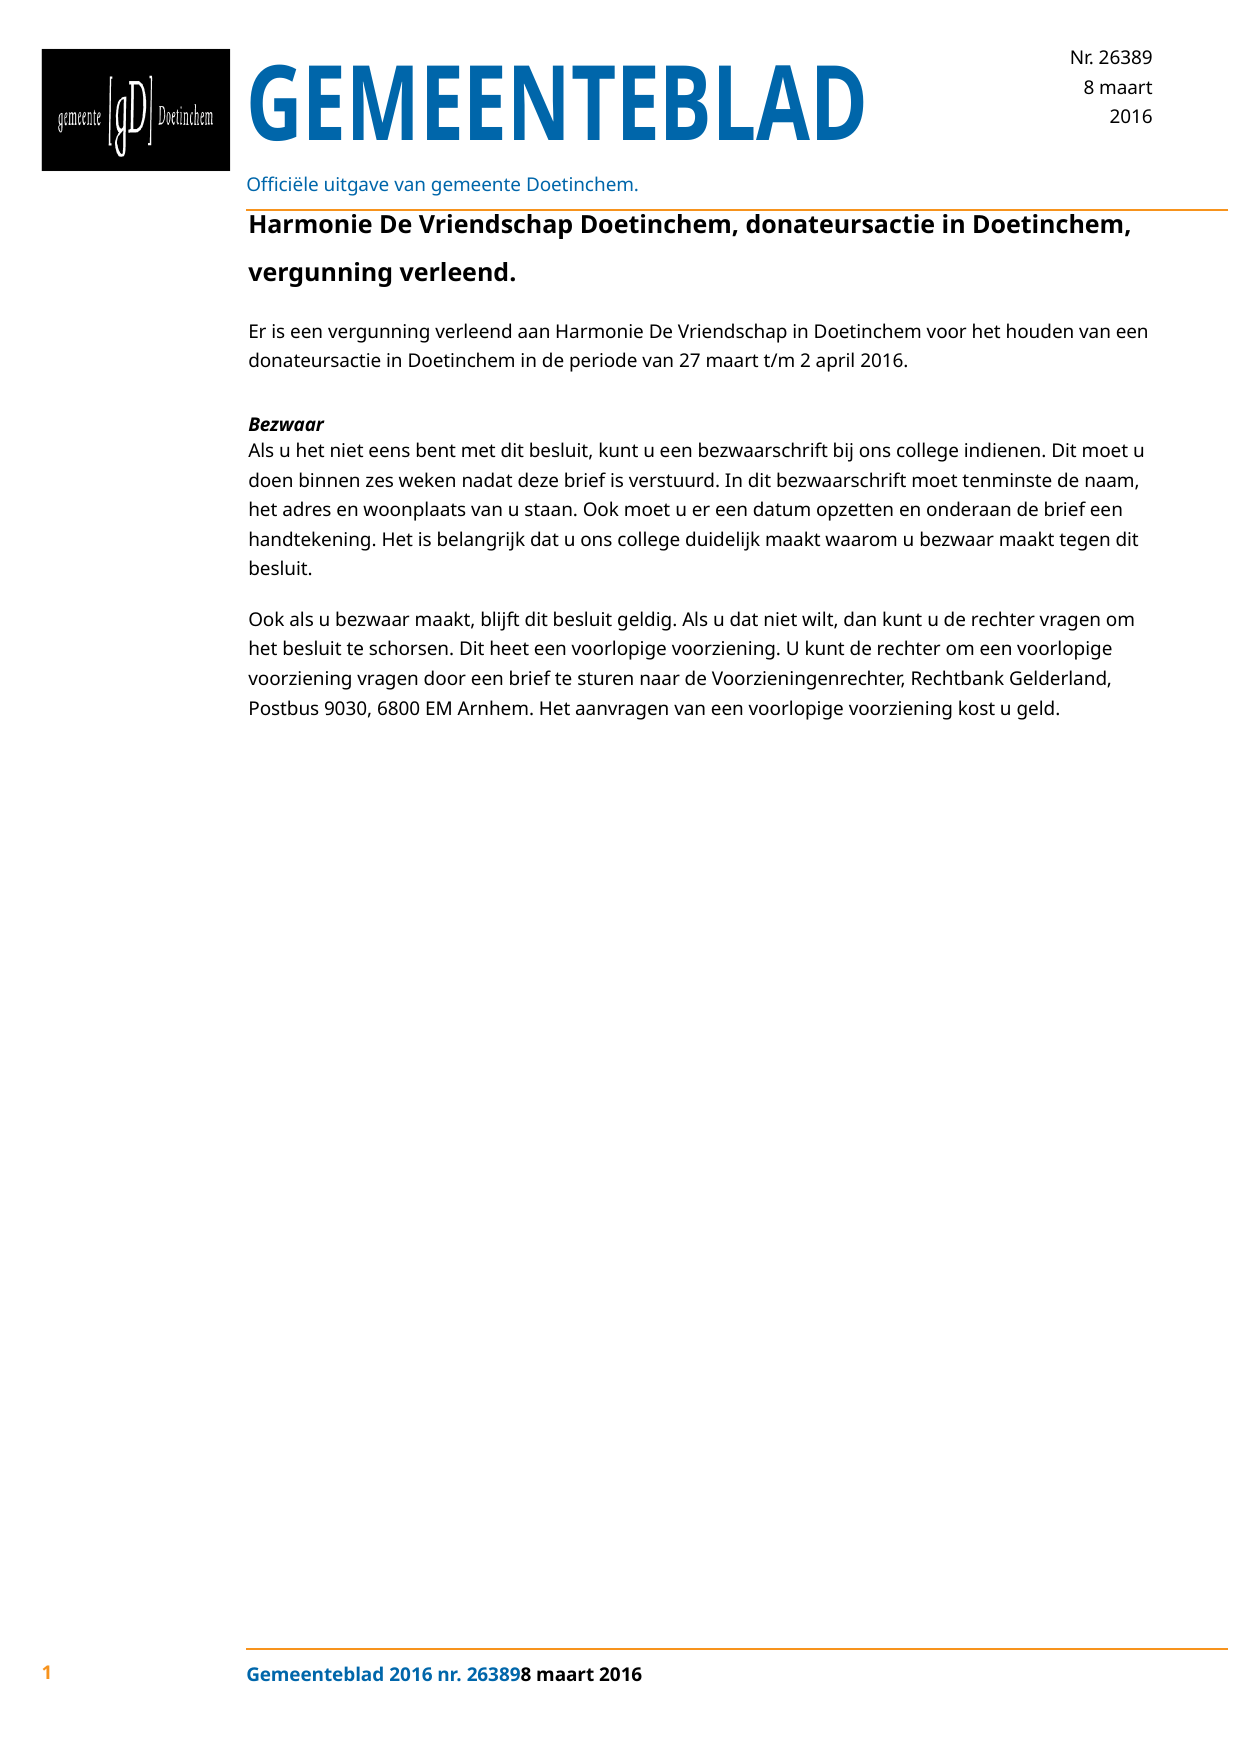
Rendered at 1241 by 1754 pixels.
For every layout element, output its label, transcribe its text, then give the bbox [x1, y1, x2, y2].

text Harmonie De Vriendschap Doetinchem, donateursactie in Doetinchem, vergunning verleend. [248, 211, 1152, 288]
picture [41, 47, 231, 172]
text Ook als u bezwaar maakt, blijft dit besluit geldig. Als u dat niet wilt, dan kunt u de rechter vragen om het besluit te schorsen. Dit heet een voorlopige voorziening. U kunt de rechter om een voorlopige voorziening vragen door een brief te sturen naar de Voorzieningenrechter, Rechtbank Gelderland, Postbus 9030, 6800 EM Arnhem. Het aanvragen van een voorlopige voorziening kost u geld. [248, 606, 1152, 720]
text Bezwaar [248, 411, 1152, 437]
text Als u het niet eens bent met dit besluit, kunt u een bezwaarschrift bij ons college indienen. Dit moet u doen binnen zes weken nadat deze brief is verstuurd. In dit bezwaarschrift moet tenminste de naam, het adres en woonplaats van u staan. Ook moet u er een datum opzetten en onderaan de brief een handtekening. Het is belangrijk dat u ons college duidelijk maakt waarom u bezwaar maakt tegen dit besluit. [248, 437, 1152, 581]
text Er is een vergunning verleend aan Harmonie De Vriendschap in Doetinchem voor het houden van een donateursactie in Doetinchem in de periode van 27 maart t/m 2 april 2016. [248, 318, 1152, 373]
